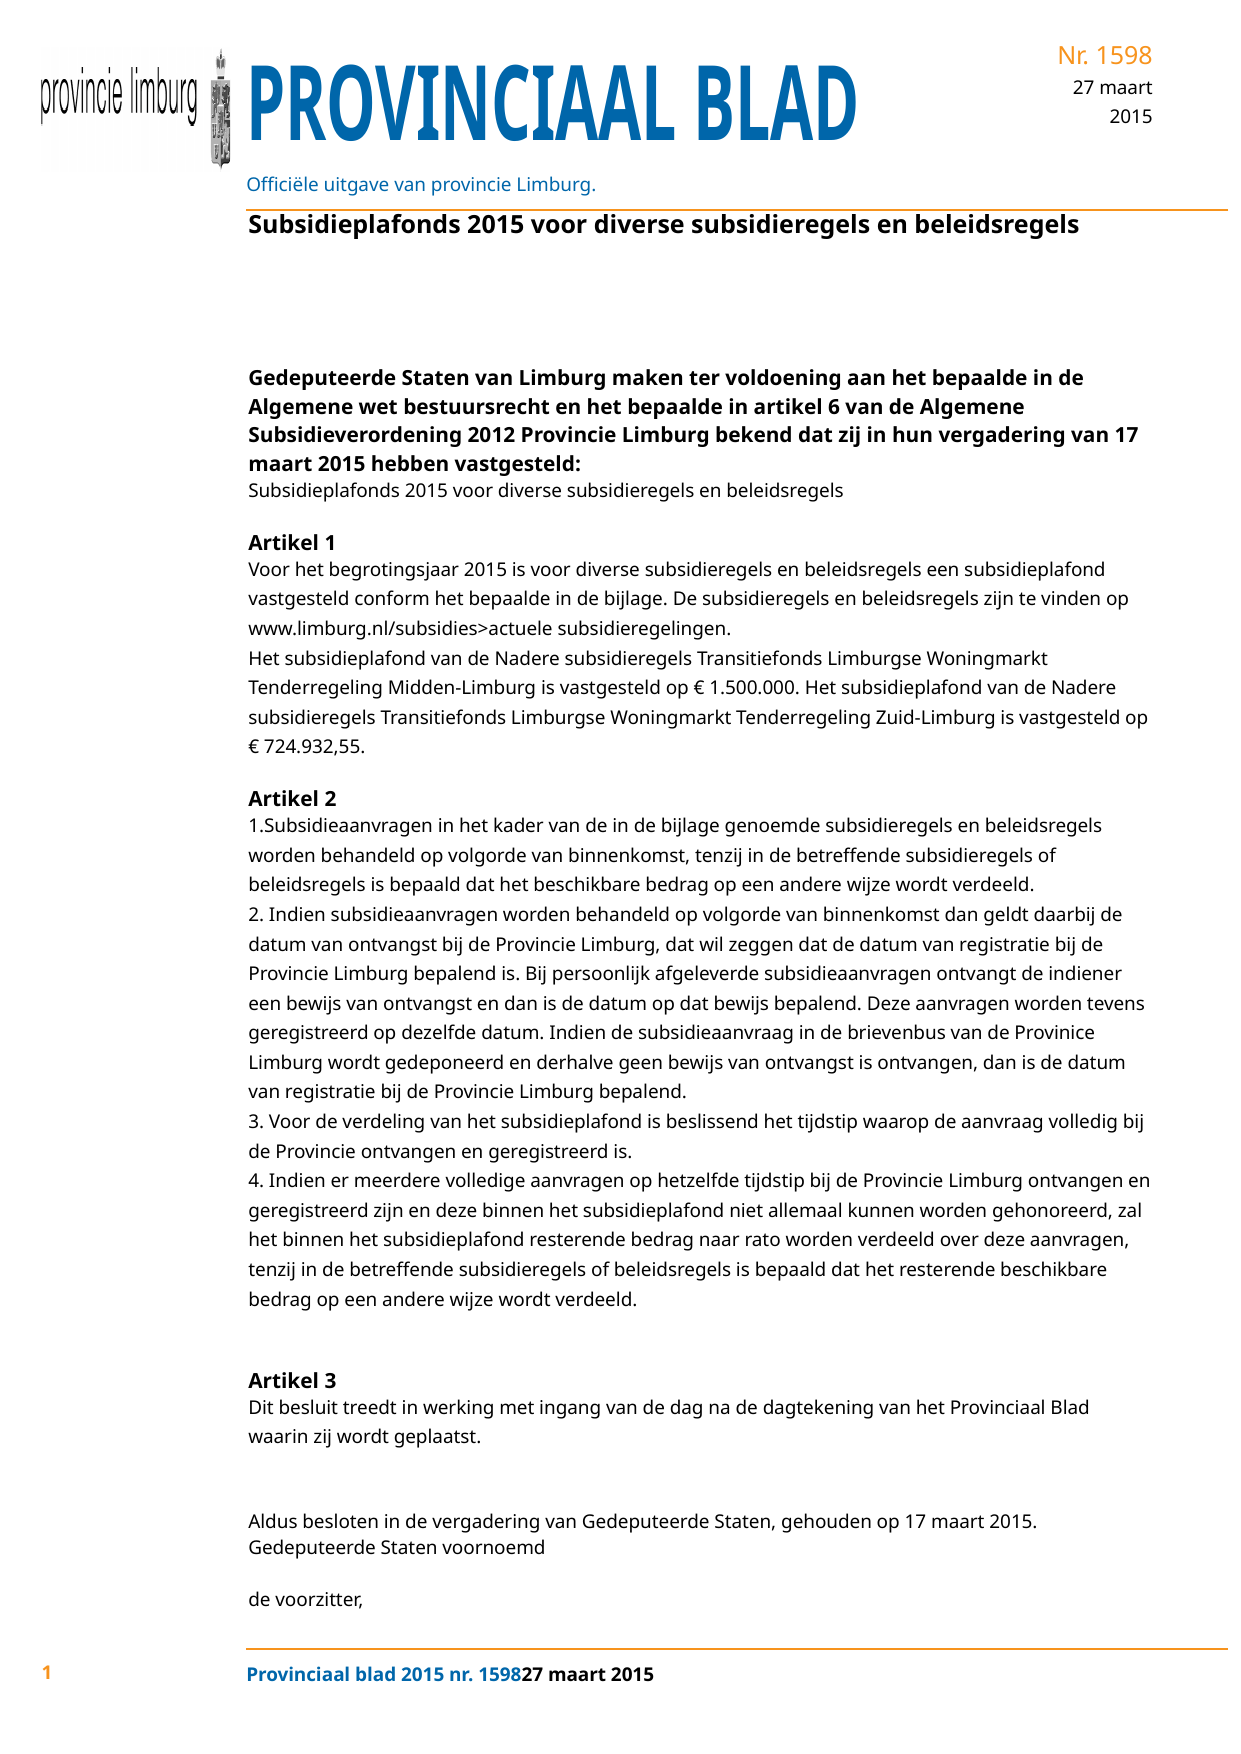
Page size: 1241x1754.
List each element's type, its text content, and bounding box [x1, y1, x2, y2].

text Subsidieplafonds 2015 voor diverse subsidieregels en beleidsregels [248, 211, 1152, 241]
text Artikel 2 [248, 784, 1152, 812]
text Subsidieplafonds 2015 voor diverse subsidieregels en beleidsregels [248, 477, 1152, 503]
text 3. Voor de verdeling van het subsidieplafond is beslissend het tijdstip waarop de aanvraag volledig bij de Provincie ontvangen en geregistreerd is. [248, 1108, 1152, 1163]
text Het subsidieplafond van de Nadere subsidieregels Transitiefonds Limburgse Woningmarkt Tenderregeling Midden-Limburg is vastgesteld op € 1.500.000. Het subsidieplafond van de Nadere subsidieregels Transitiefonds Limburgse Woningmarkt Tenderregeling Zuid-Limburg is vastgesteld op € 724.932,55. [248, 645, 1152, 759]
picture [41, 47, 231, 172]
text de voorzitter, [248, 1586, 1152, 1612]
text Artikel 1 [248, 528, 1152, 556]
text 2. Indien subsidieaanvragen worden behandeld op volgorde van binnenkomst dan geldt daarbij de datum van ontvangst bij de Provincie Limburg, dat wil zeggen dat de datum van registratie bij de Provincie Limburg bepalend is. Bij persoonlijk afgeleverde subsidieaanvragen ontvangt de indiener een bewijs van ontvangst en dan is de datum op dat bewijs bepalend. Deze aanvragen worden tevens geregistreerd op dezelfde datum. Indien de subsidieaanvraag in de brievenbus van de Provinice Limburg wordt gedeponeerd en derhalve geen bewijs van ontvangst is ontvangen, dan is de datum van registratie bij de Provincie Limburg bepalend. [248, 901, 1152, 1104]
text Artikel 3 [248, 1366, 1152, 1394]
text Aldus besloten in de vergadering van Gedeputeerde Staten, gehouden op 17 maart 2015. [248, 1509, 1152, 1534]
text 1.Subsidieaanvragen in het kader van de in de bijlage genoemde subsidieregels en beleidsregels worden behandeld op volgorde van binnenkomst, tenzij in de betreffende subsidieregels of beleidsregels is bepaald dat het beschikbare bedrag op een andere wijze wordt verdeeld. [248, 812, 1152, 897]
text Gedeputeerde Staten voornoemd [248, 1534, 1152, 1560]
text Gedeputeerde Staten van Limburg maken ter voldoening aan het bepaalde in de Algemene wet bestuursrecht en het bepaalde in artikel 6 van de Algemene Subsidieverordening 2012 Provincie Limburg bekend dat zij in hun vergadering van 17 maart 2015 hebben vastgesteld: [248, 363, 1152, 477]
text Voor het begrotingsjaar 2015 is voor diverse subsidieregels en beleidsregels een subsidieplafond vastgesteld conform het bepaalde in de bijlage. De subsidieregels en beleidsregels zijn te vinden op www.limburg.nl/subsidies>actuele subsidieregelingen. [248, 556, 1152, 641]
text 4. Indien er meerdere volledige aanvragen op hetzelfde tijdstip bij de Provincie Limburg ontvangen en geregistreerd zijn en deze binnen het subsidieplafond niet allemaal kunnen worden gehonoreerd, zal het binnen het subsidieplafond resterende bedrag naar rato worden verdeeld over deze aanvragen, tenzij in de betreffende subsidieregels of beleidsregels is bepaald dat het resterende beschikbare bedrag op een andere wijze wordt verdeeld. [248, 1167, 1152, 1311]
text Dit besluit treedt in werking met ingang van de dag na de dagtekening van het Provinciaal Blad waarin zij wordt geplaatst. [248, 1394, 1152, 1449]
